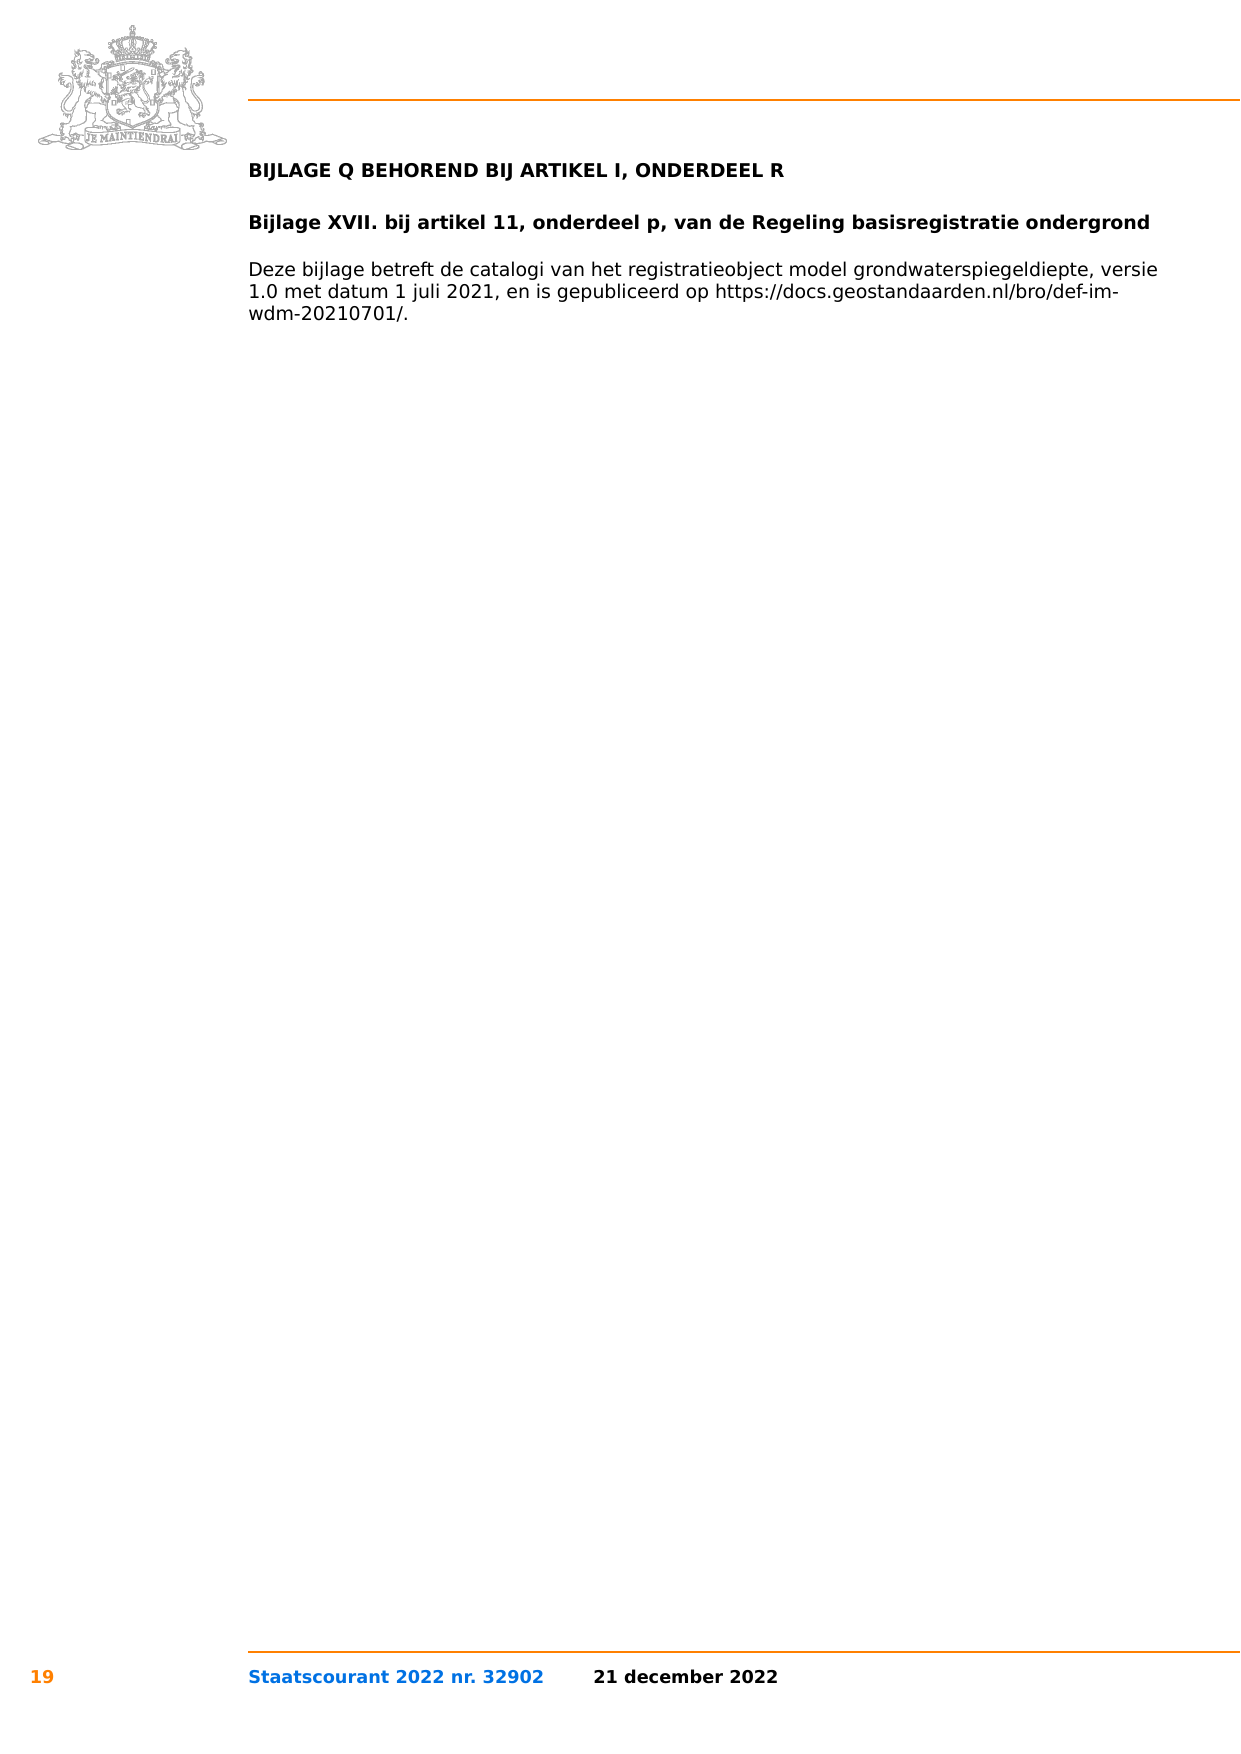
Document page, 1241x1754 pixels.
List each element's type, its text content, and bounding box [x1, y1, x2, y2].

picture [38, 25, 227, 150]
text Deze bijlage betreft de catalogi van het registratieobject model grondwaterspiegeldiepte, versie 1.0 met datum 1 juli 2021, en is gepubliceerd op https://docs.geostandaarden.nl/bro/def-im-wdm-20210701/. [248, 259, 1163, 325]
subtitle Bijlage XVII. bij artikel 11, onderdeel p, van de Regeling basisregistratie ondergrond [248, 212, 1163, 234]
subtitle BIJLAGE Q BEHOREND BIJ ARTIKEL I, ONDERDEEL R [248, 160, 1163, 182]
